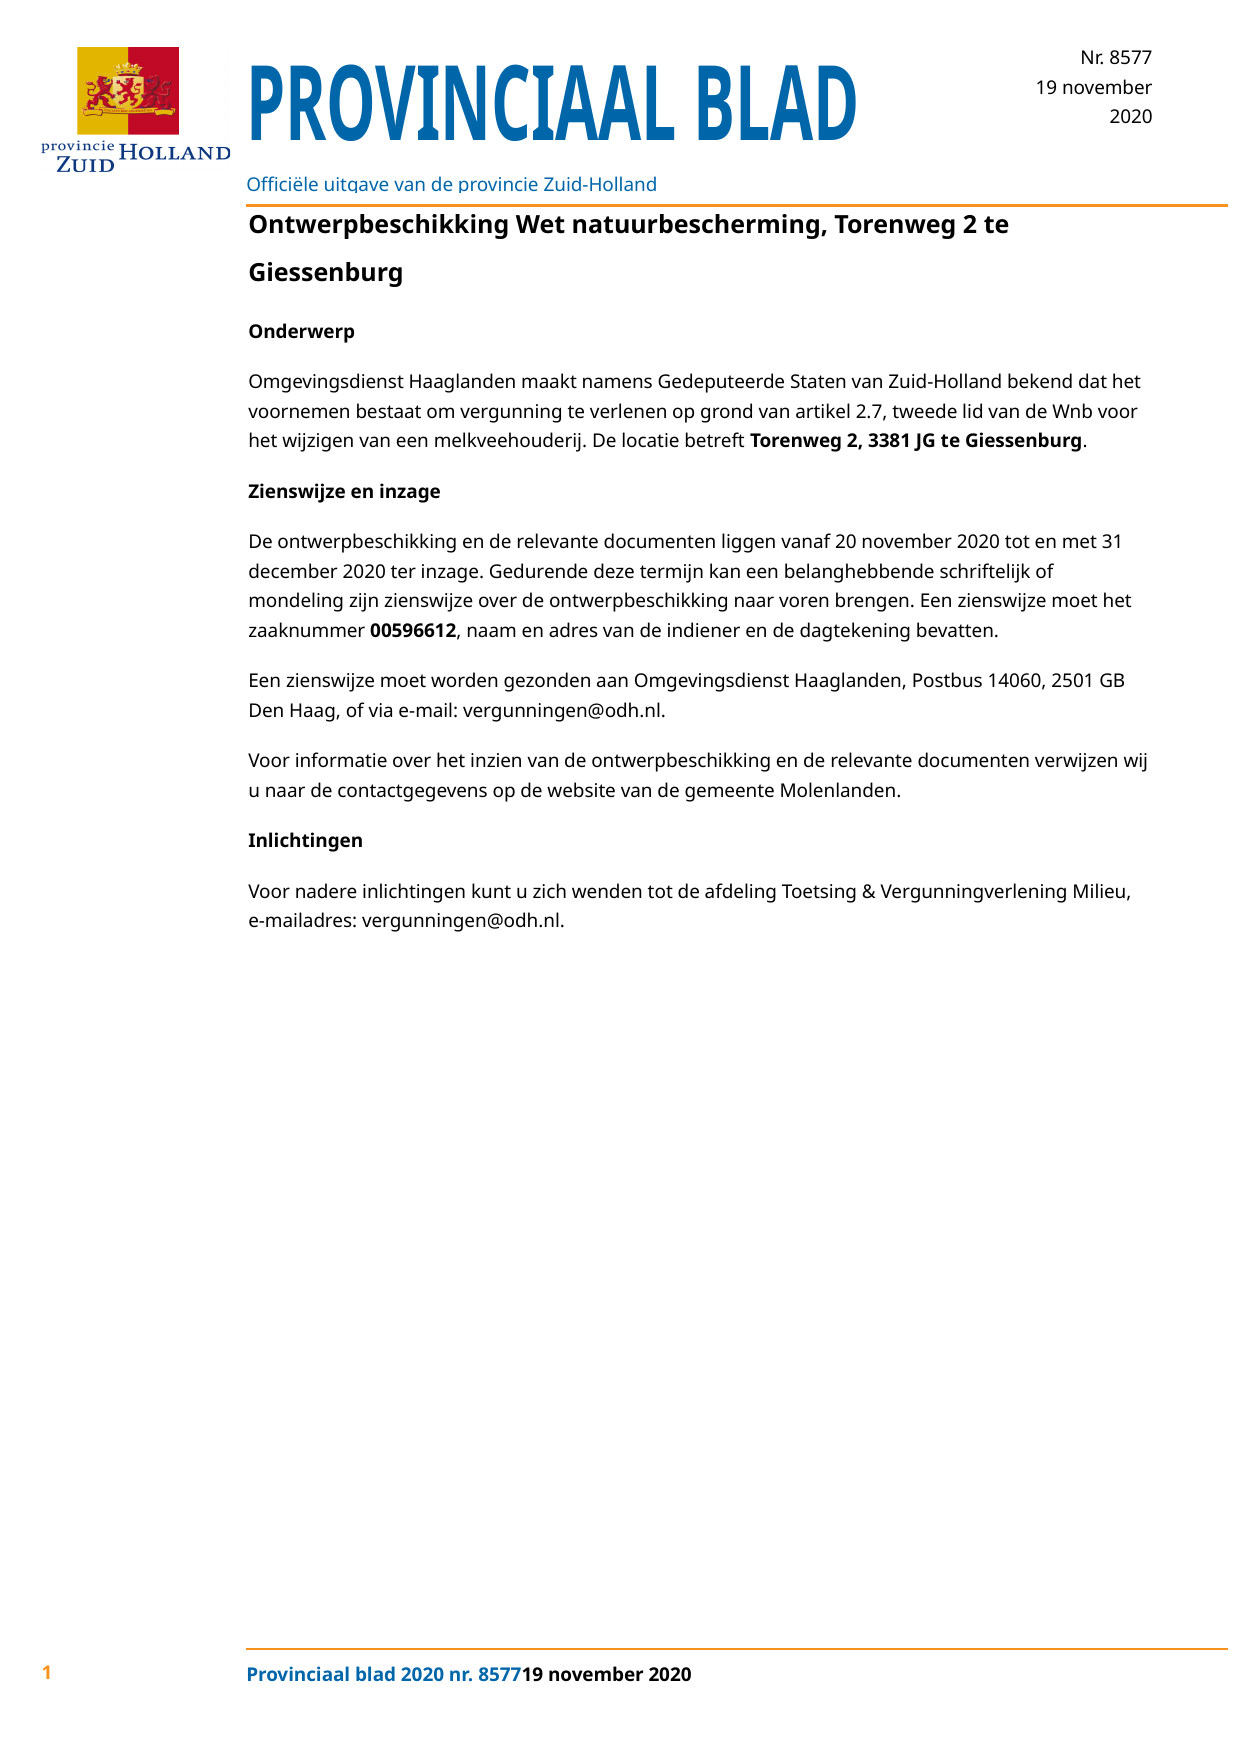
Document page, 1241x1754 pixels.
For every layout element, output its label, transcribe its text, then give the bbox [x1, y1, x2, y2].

text De ontwerpbeschikking en de relevante documenten liggen vanaf 20 november 2020 tot en met 31 december 2020 ter inzage. Gedurende deze termijn kan een belanghebbende schriftelijk of mondeling zijn zienswijze over de ontwerpbeschikking naar voren brengen. Een zienswijze moet het zaaknummer 00596612, naam en adres van de indiener en de dagtekening bevatten. [248, 528, 1152, 643]
picture [41, 47, 231, 172]
text Zienswijze en inzage [248, 478, 1152, 504]
text Ontwerpbeschikking Wet natuurbescherming, Torenweg 2 te Giessenburg [248, 207, 1152, 288]
text Omgevingsdienst Haaglanden maakt namens Gedeputeerde Staten van Zuid-Holland bekend dat het voornemen bestaat om vergunning te verlenen op grond van artikel 2.7, tweede lid van de Wnb voor het wijzigen van een melkveehouderij. De locatie betreft Torenweg 2, 3381 JG te Giessenburg. [248, 368, 1152, 453]
text Voor informatie over het inzien van de ontwerpbeschikking en de relevante documenten verwijzen wij u naar de contactgegevens op de website van de gemeente Molenlanden. [248, 747, 1152, 803]
text Voor nadere inlichtingen kunt u zich wenden tot de afdeling Toetsing & Vergunningverlening Milieu, e-mailadres: vergunningen@odh.nl. [248, 878, 1152, 933]
text Onderwerp [248, 318, 1152, 344]
text Inlichtingen [248, 827, 1152, 853]
text Een zienswijze moet worden gezonden aan Omgevingsdienst Haaglanden, Postbus 14060, 2501 GB Den Haag, of via e-mail: vergunningen@odh.nl. [248, 667, 1152, 723]
